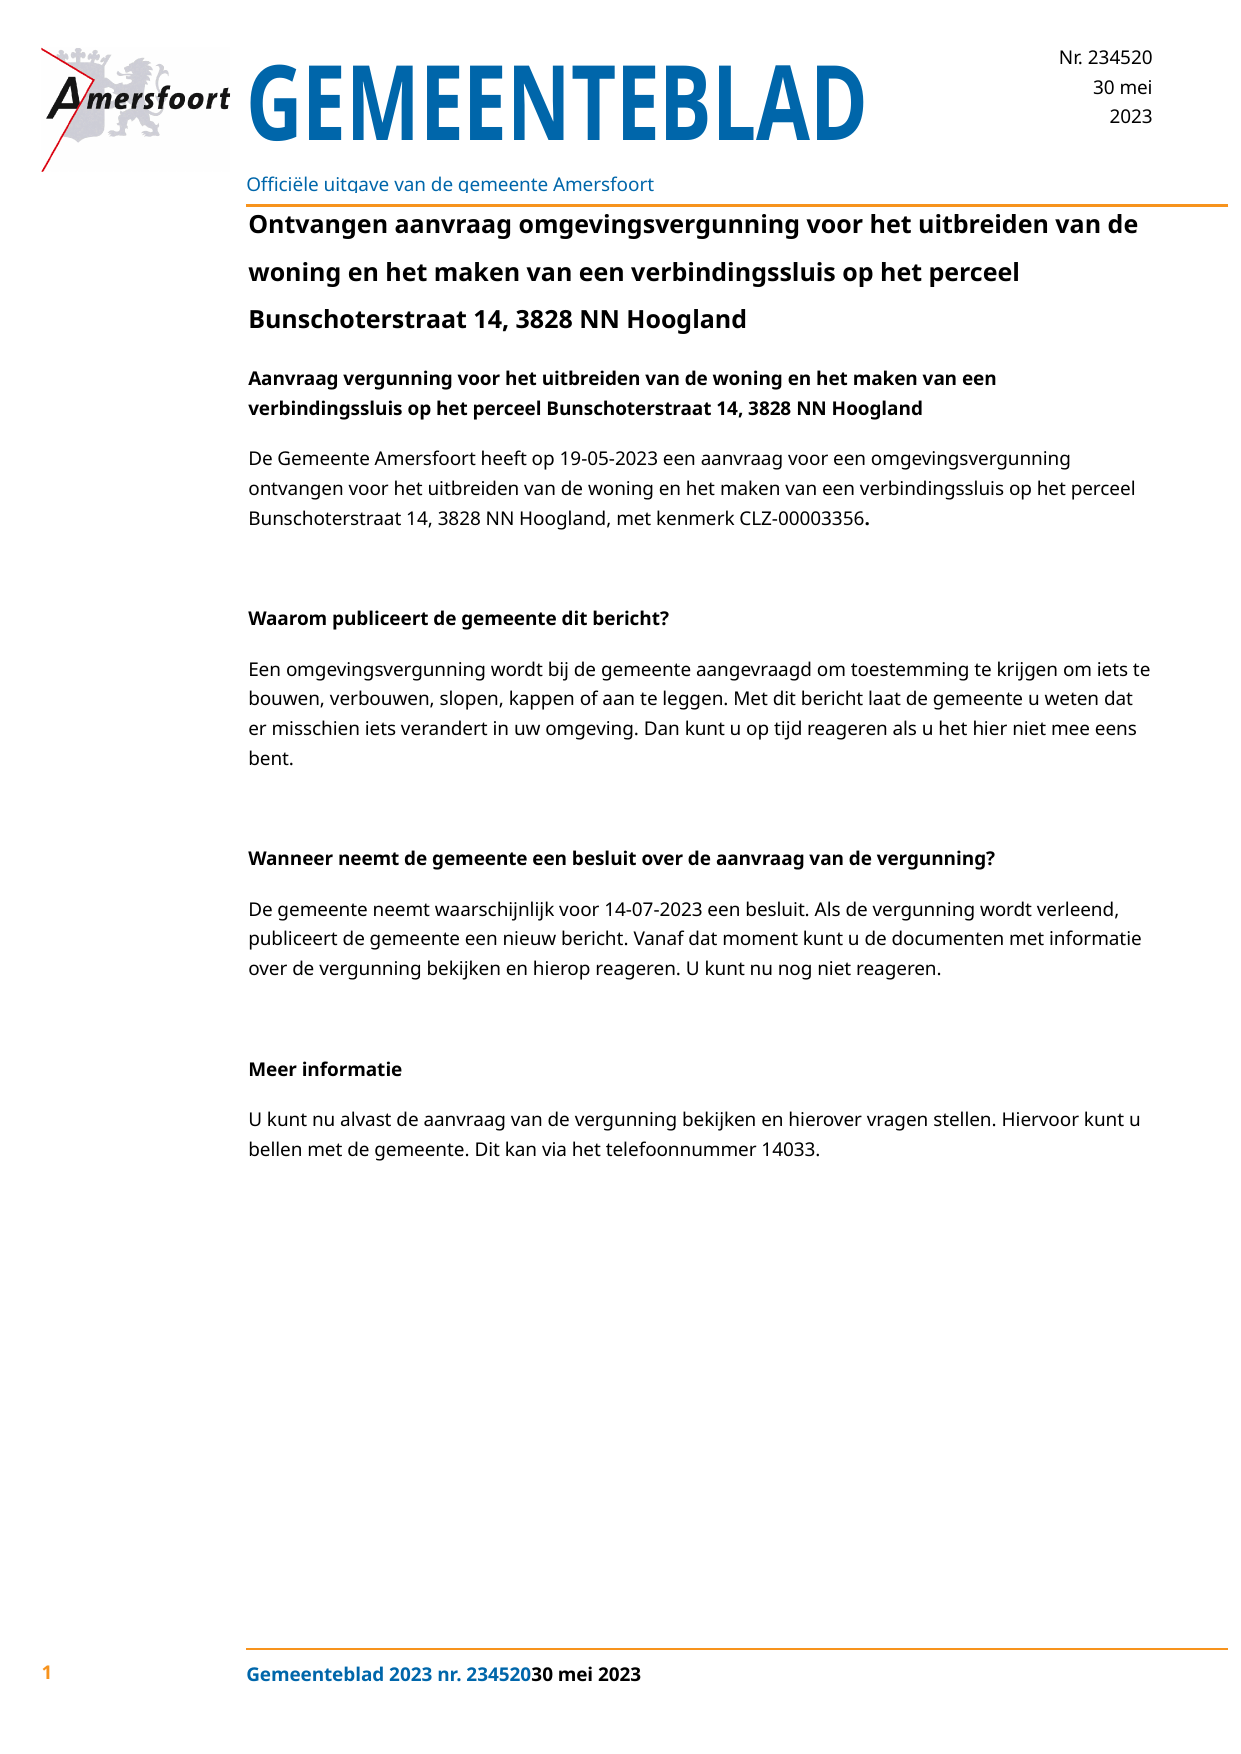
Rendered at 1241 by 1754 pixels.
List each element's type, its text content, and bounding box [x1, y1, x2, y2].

text Wanneer neemt de gemeente een besluit over de aanvraag van de vergunning? [248, 846, 1152, 871]
picture [41, 47, 231, 172]
text De gemeente neemt waarschijnlijk voor 14-07-2023 een besluit. Als de vergunning wordt verleend, publiceert de gemeente een nieuw bericht. Vanaf dat moment kunt u de documenten met informatie over de vergunning bekijken en hierop reageren. U kunt nu nog niet reageren. [248, 896, 1152, 981]
text Meer informatie [248, 1056, 1152, 1082]
text De Gemeente Amersfoort heeft op 19-05-2023 een aanvraag voor een omgevingsvergunning ontvangen voor het uitbreiden van de woning en het maken van een verbindingssluis op het perceel Bunschoterstraat 14, 3828 NN Hoogland, met kenmerk CLZ-00003356. [248, 446, 1152, 530]
text Ontvangen aanvraag omgevingsvergunning voor het uitbreiden van de woning en het maken van een verbindingssluis op het perceel Bunschoterstraat 14, 3828 NN Hoogland [248, 207, 1152, 336]
text U kunt nu alvast de aanvraag van de vergunning bekijken en hierover vragen stellen. Hiervoor kunt u bellen met de gemeente. Dit kan via het telefoonnummer 14033. [248, 1106, 1152, 1162]
text Waarom publiceert de gemeente dit bericht? [248, 606, 1152, 631]
text Een omgevingsvergunning wordt bij de gemeente aangevraagd om toestemming te krijgen om iets te bouwen, verbouwen, slopen, kappen of aan te leggen. Met dit bericht laat de gemeente u weten dat er misschien iets verandert in uw omgeving. Dan kunt u op tijd reageren als u het hier niet mee eens bent. [248, 656, 1152, 770]
text Aanvraag vergunning voor het uitbreiden van de woning en het maken van een verbindingssluis op het perceel Bunschoterstraat 14, 3828 NN Hoogland [248, 366, 1152, 421]
